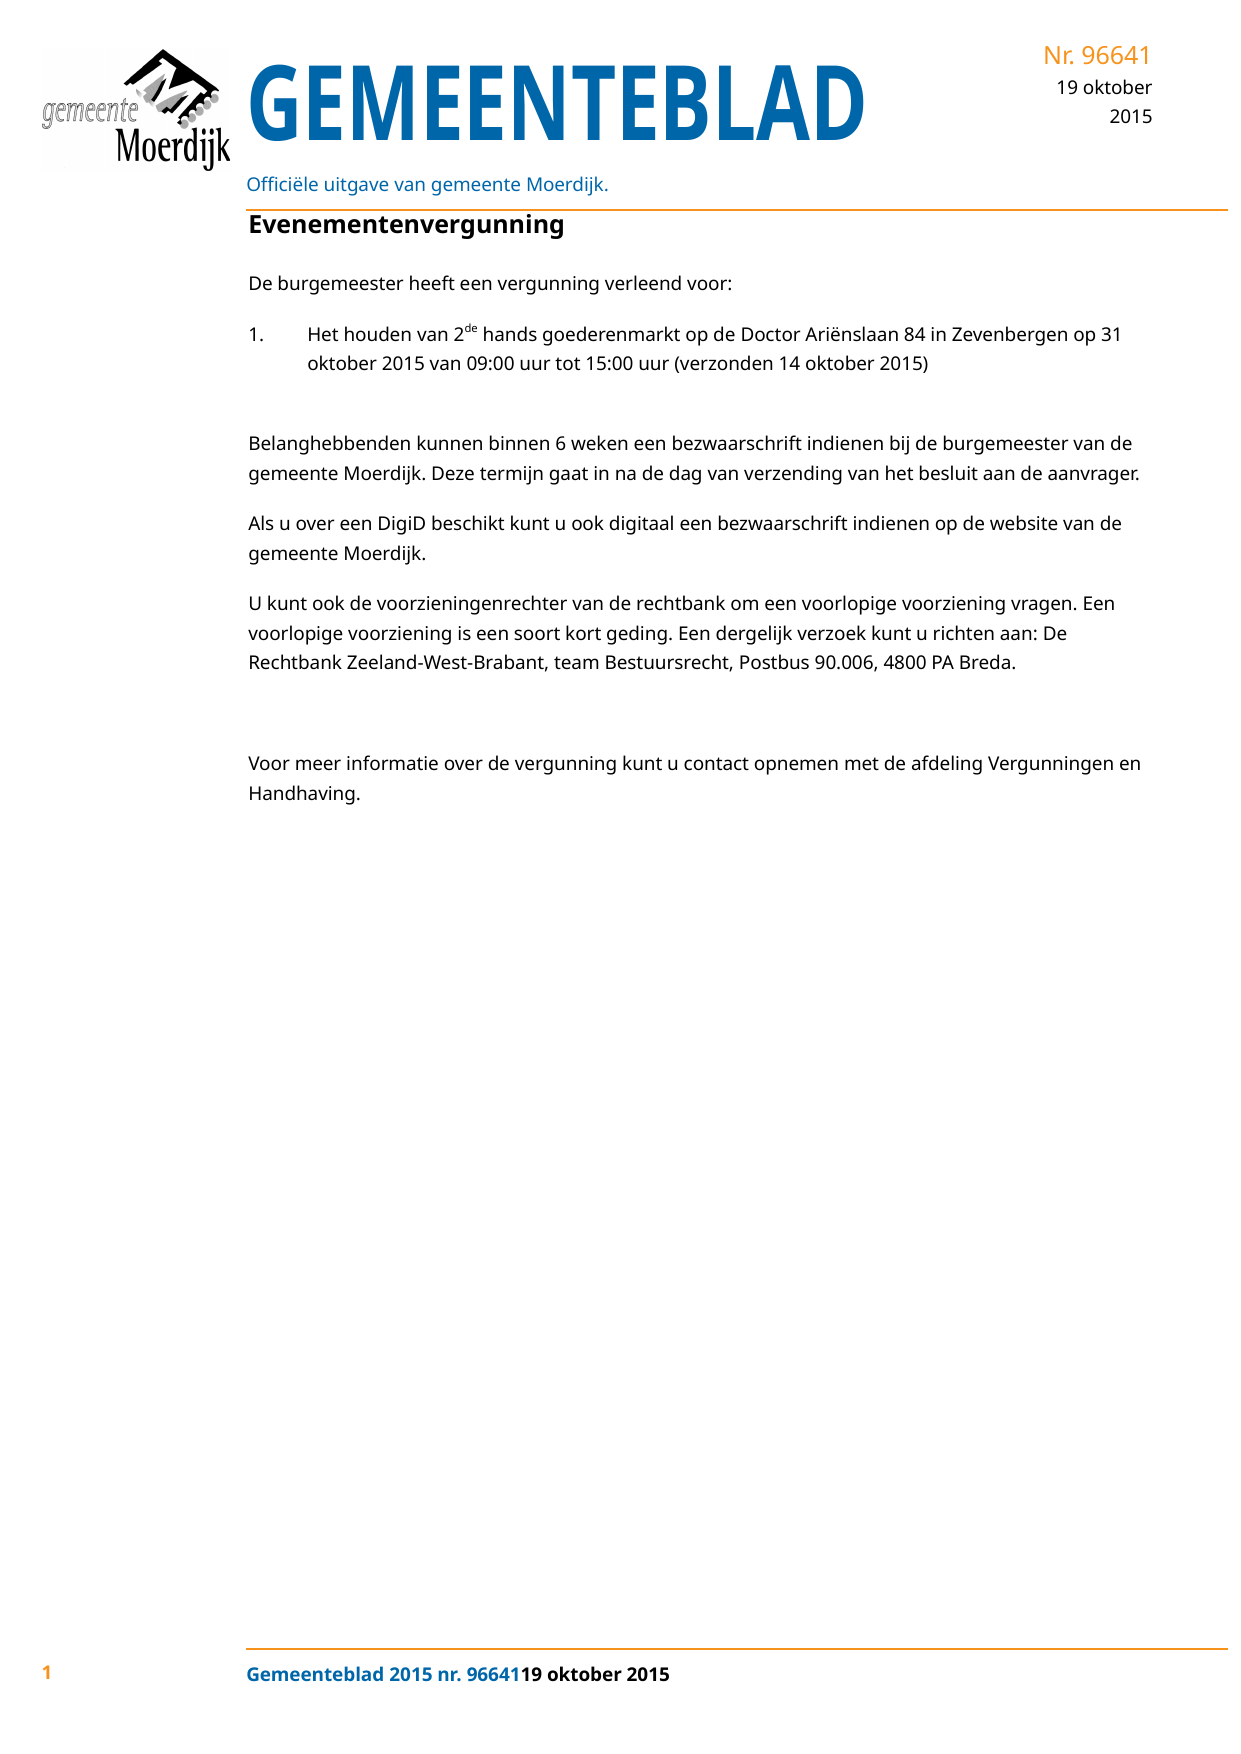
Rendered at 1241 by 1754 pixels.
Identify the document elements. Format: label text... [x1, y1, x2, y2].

text Voor meer informatie over de vergunning kunt u contact opnemen met de afdeling Vergunningen en Handhaving. [248, 750, 1152, 806]
text Evenementenvergunning [248, 211, 1152, 241]
picture [41, 47, 231, 172]
text Als u over een DigiD beschikt kunt u ook digitaal een bezwaarschrift indienen op de website van de gemeente Moerdijk. [248, 510, 1152, 566]
text Belanghebbenden kunnen binnen 6 weken een bezwaarschrift indienen bij de burgemeester van de gemeente Moerdijk. Deze termijn gaat in na de dag van verzending van het besluit aan de aanvrager. [248, 430, 1152, 486]
text De burgemeester heeft een ­vergunning verleend voor: [248, 270, 1152, 296]
list Het houden van 2de hands goederenmarkt op de Doctor Ariënslaan 84 in Zevenbergen op 31 oktober 2015 van 09:00 uur tot 15:00 uur (verzonden 14 oktober 2015) [248, 321, 1152, 376]
text U kunt ook de voorzieningenrechter van de rechtbank om een voorlopige voorziening vragen. Een voorlopige voorziening is een soort kort geding. Een dergelijk verzoek kunt u richten aan: De Rechtbank Zeeland-West-Brabant, team Bestuursrecht, Postbus 90.006, 4800 PA Breda. [248, 590, 1152, 675]
